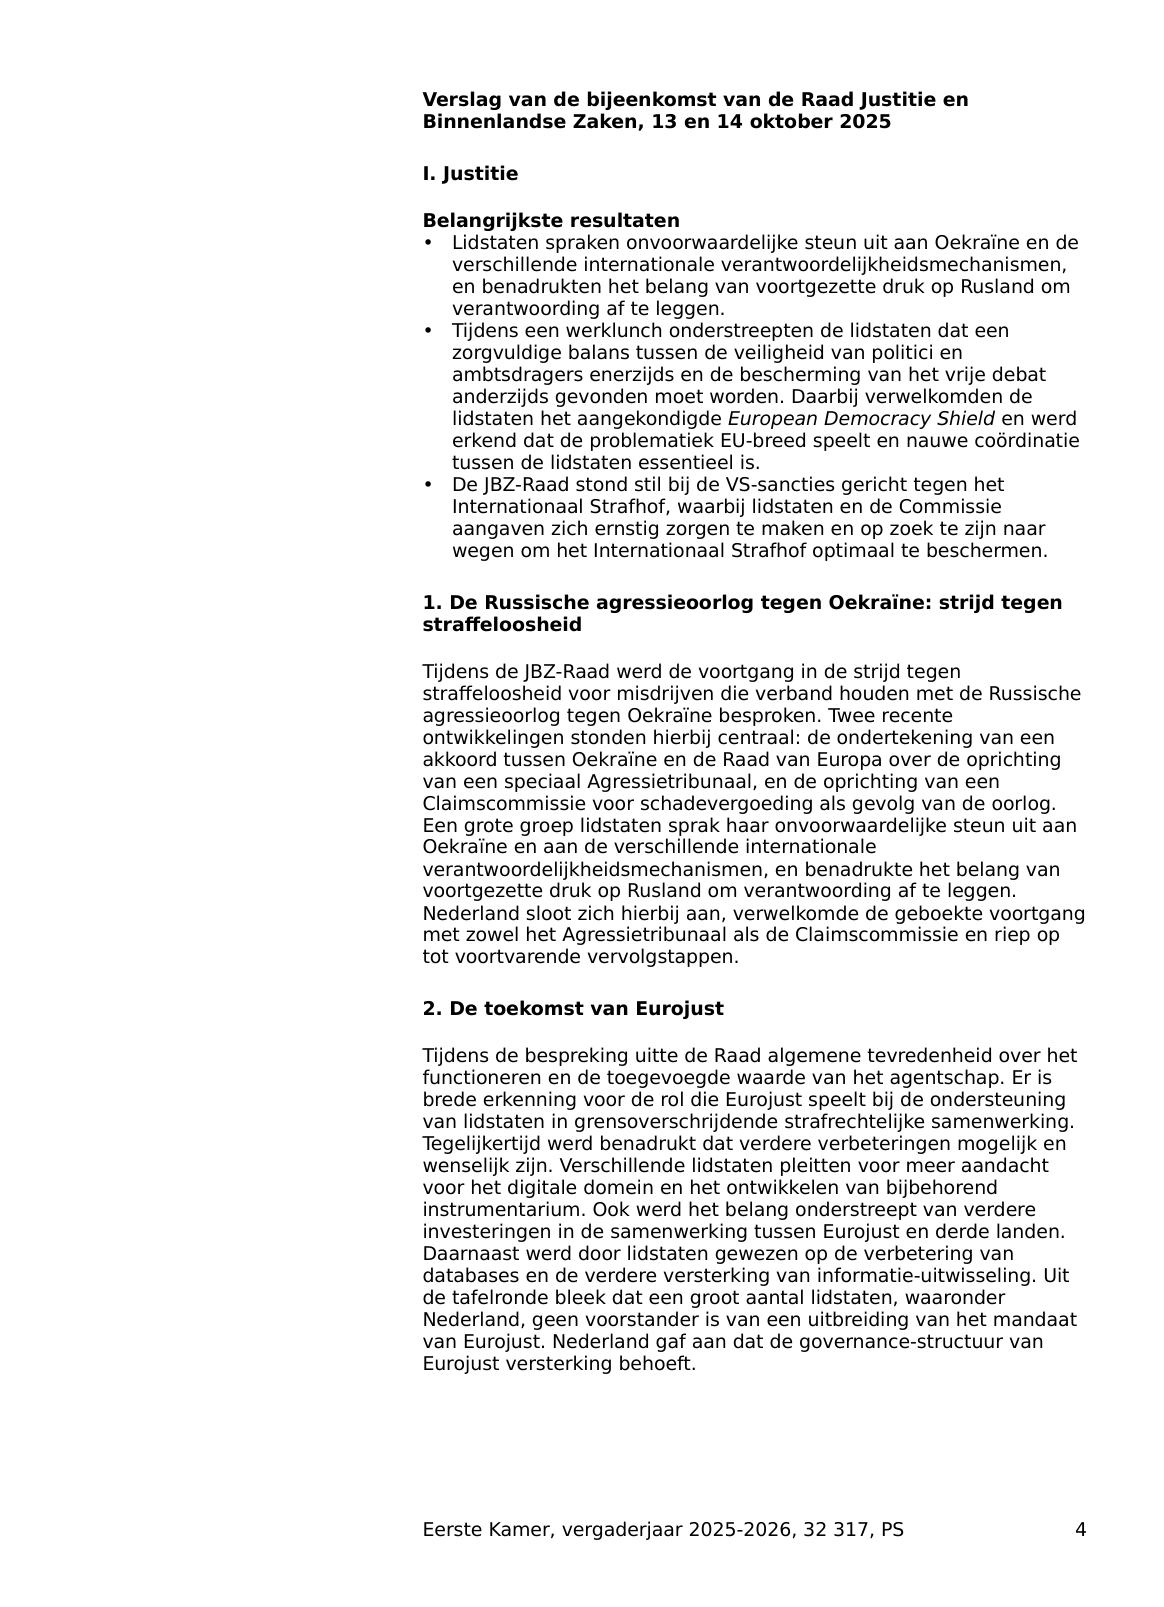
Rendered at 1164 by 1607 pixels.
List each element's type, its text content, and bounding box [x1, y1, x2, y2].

subtitle 2. De toekomst van Eurojust [422, 998, 1087, 1020]
text • Lidstaten spraken onvoorwaardelijke steun uit aan Oekraïne en de verschillende internationale verantwoordelijkheidsmechanismen, en benadrukten het belang van voortgezette druk op Rusland om verantwoording af te leggen. [422, 232, 1087, 320]
subtitle Verslag van de bijeenkomst van de Raad Justitie en Binnenlandse Zaken, 13 en 14 oktober 2025 [422, 89, 1087, 133]
text • De JBZ-Raad stond stil bij de VS-sancties gericht tegen het Internationaal Strafhof, waarbij lidstaten en de Commissie aangaven zich ernstig zorgen te maken en op zoek te zijn naar wegen om het Internationaal Strafhof optimaal te beschermen. [422, 474, 1087, 562]
text • Tijdens een werklunch onderstreepten de lidstaten dat een zorgvuldige balans tussen de veiligheid van politici en ambtsdragers enerzijds en de bescherming van het vrije debat anderzijds gevonden moet worden. Daarbij verwelkomden de lidstaten het aangekondigde European Democracy Shield en werd erkend dat de problematiek EU-breed speelt en nauwe coördinatie tussen de lidstaten essentieel is. [422, 320, 1087, 474]
subtitle Belangrijkste resultaten [422, 210, 1087, 232]
text Tijdens de JBZ-Raad werd de voortgang in de strijd tegen straffeloosheid voor misdrijven die verband houden met de Russische agressieoorlog tegen Oekraïne besproken. Twee recente ontwikkelingen stonden hierbij centraal: de ondertekening van een akkoord tussen Oekraïne en de Raad van Europa over de oprichting van een speciaal Agressietribunaal, en de oprichting van een Claimscommissie voor schadevergoeding als gevolg van de oorlog. Een grote groep lidstaten sprak haar onvoorwaardelijke steun uit aan Oekraïne en aan de verschillende internationale verantwoordelijkheidsmechanismen, en benadrukte het belang van voortgezette druk op Rusland om verantwoording af te leggen. Nederland sloot zich hierbij aan, verwelkomde de geboekte voortgang met zowel het Agressietribunaal als de Claimscommissie en riep op tot voortvarende vervolgstappen. [422, 661, 1087, 968]
subtitle 1. De Russische agressieoorlog tegen Oekraïne: strijd tegen straffeloosheid [422, 592, 1087, 636]
text Tijdens de bespreking uitte de Raad algemene tevredenheid over het functioneren en de toegevoegde waarde van het agentschap. Er is brede erkenning voor de rol die Eurojust speelt bij de ondersteuning van lidstaten in grensoverschrijdende strafrechtelijke samenwerking. Tegelijkertijd werd benadrukt dat verdere verbeteringen mogelijk en wenselijk zijn. Verschillende lidstaten pleitten voor meer aandacht voor het digitale domein en het ontwikkelen van bijbehorend instrumentarium. Ook werd het belang onderstreept van verdere investeringen in de samenwerking tussen Eurojust en derde landen. Daarnaast werd door lidstaten gewezen op de verbetering van databases en de verdere versterking van informatie-uitwisseling. Uit de tafelronde bleek dat een groot aantal lidstaten, waaronder Nederland, geen voorstander is van een uitbreiding van het mandaat van Eurojust. Nederland gaf aan dat de governance-structuur van Eurojust versterking behoeft. [422, 1045, 1087, 1375]
subtitle I. Justitie [422, 163, 1087, 185]
